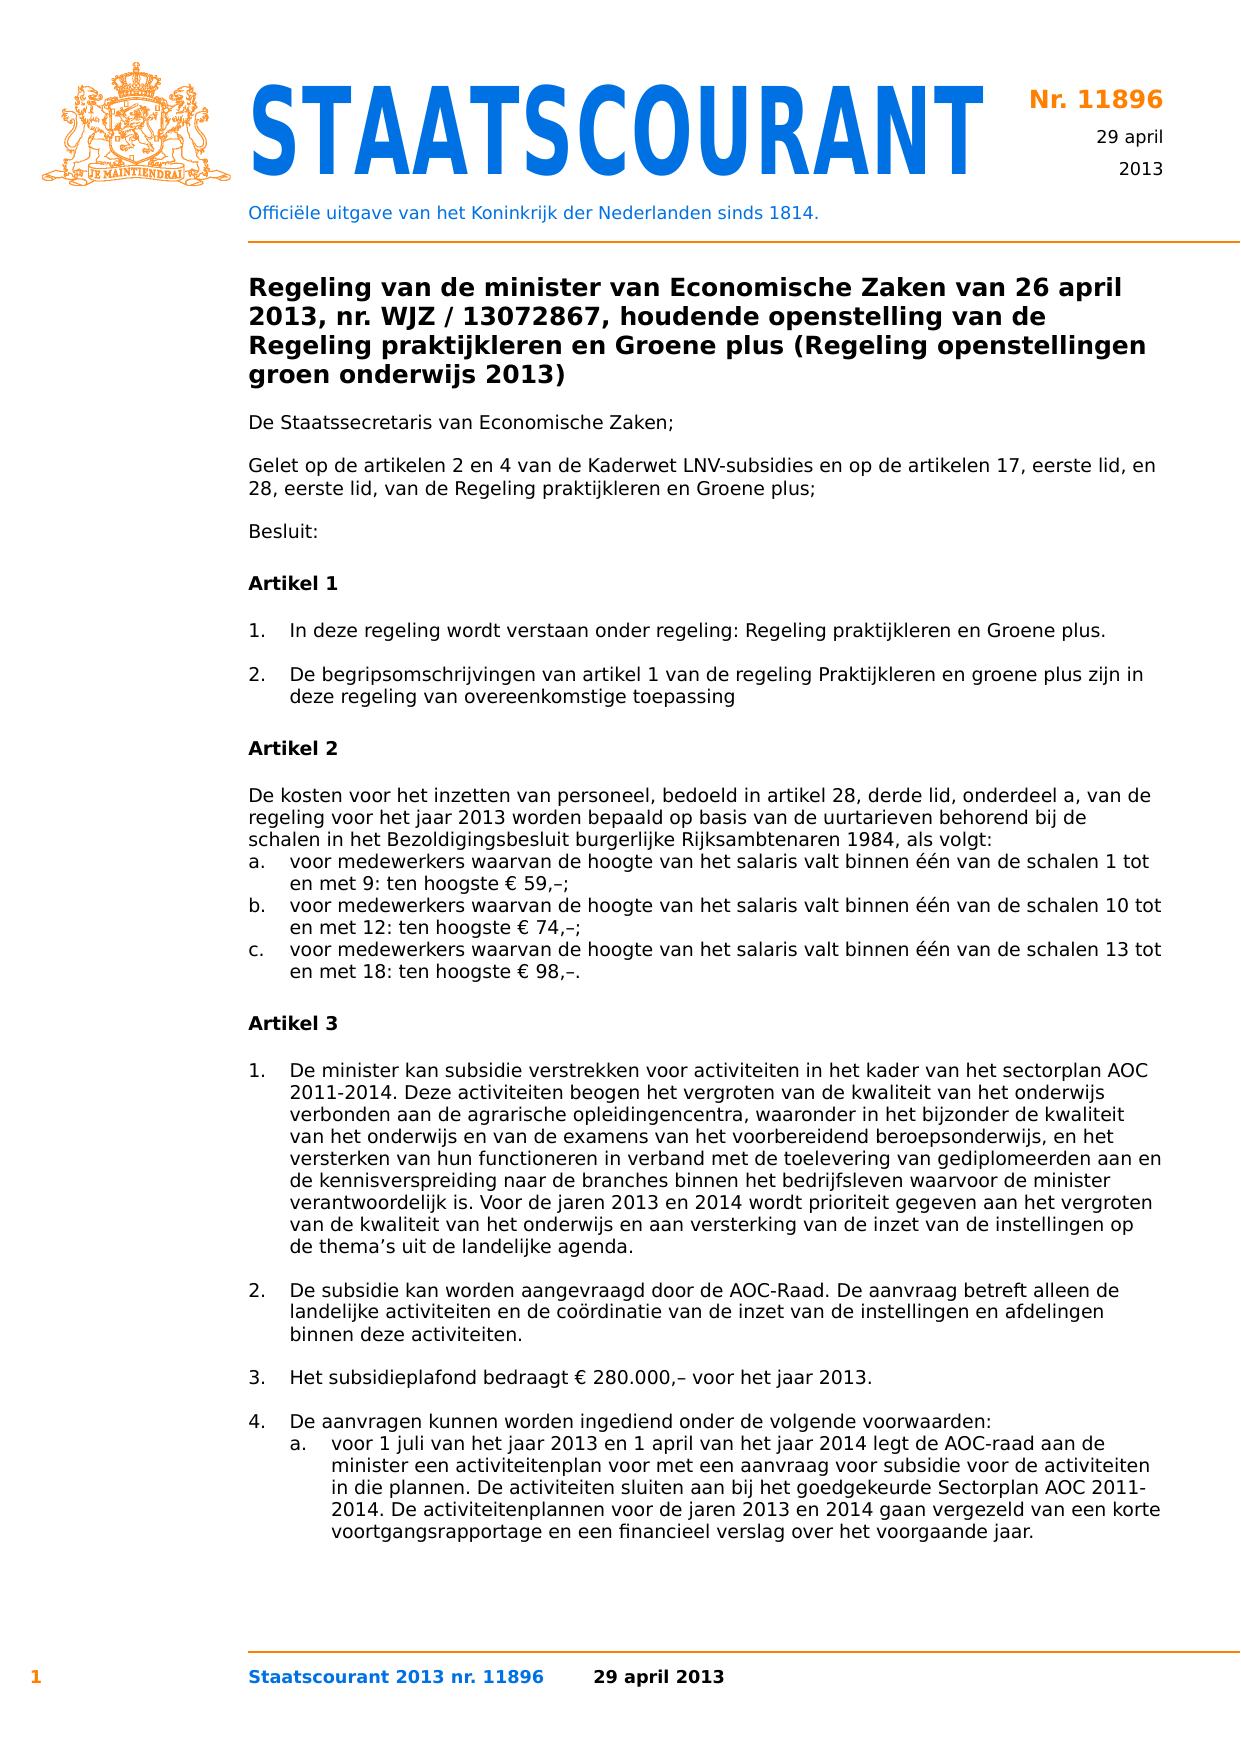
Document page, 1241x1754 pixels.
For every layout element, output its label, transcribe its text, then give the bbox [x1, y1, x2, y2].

text Gelet op de artikelen 2 en 4 van de Kaderwet LNV-subsidies en op de artikelen 17, eerste lid, en 28, eerste lid, van de Regeling praktijkleren en Groene plus; [248, 455, 1163, 499]
picture [41, 62, 231, 186]
subtitle Regeling van de minister van Economische Zaken van 26 april 2013, nr. WJZ / 13072867, houdende openstelling van de Regeling praktijkleren en Groene plus (Regeling openstellingen groen onderwijs 2013) [248, 273, 1163, 390]
text De kosten voor het inzetten van personeel, bedoeld in artikel 28, derde lid, onderdeel a, van de regeling voor het jaar 2013 worden bepaald op basis van de uurtarieven behorend bij de schalen in het Bezoldigingsbesluit burgerlijke Rijksambtenaren 1984, als volgt: [248, 785, 1163, 851]
text c. voor medewerkers waarvan de hoogte van het salaris valt binnen één van de schalen 13 tot en met 18: ten hoogste € 98,–. [248, 939, 1163, 983]
subtitle Artikel 3 [248, 1013, 1163, 1035]
table_cell 2013 [998, 153, 1240, 203]
text 4. De aanvragen kunnen worden ingediend onder de volgende voorwaarden: [248, 1411, 1163, 1433]
text Besluit: [248, 521, 1163, 543]
table_cell Officiële uitgave van het Koninkrijk der Nederlanden sinds 1814. [248, 203, 1240, 241]
text De Staatssecretaris van Economische Zaken; [248, 412, 1163, 433]
text 2. De begripsomschrijvingen van artikel 1 van de regeling Praktijkleren en groene plus zijn in deze regeling van overeenkomstige toepassing [248, 664, 1163, 708]
text 1. De minister kan subsidie verstrekken voor activiteiten in het kader van het sectorplan AOC 2011-2014. Deze activiteiten beogen het vergroten van de kwaliteit van het onderwijs verbonden aan de agrarische opleidingencentra, waaronder in het bijzonder de kwaliteit van het onderwijs en van de examens van het voorbereidend beroepsonderwijs, en het versterken van hun functioneren in verband met de toelevering van gediplomeerden aan en de kennisverspreiding naar de branches binnen het bedrijfsleven waarvoor de minister verantwoordelijk is. Voor de jaren 2013 en 2014 wordt prioriteit gegeven aan het vergroten van de kwaliteit van het onderwijs en aan versterking van de inzet van de instellingen op de thema’s uit de landelijke agenda. [248, 1060, 1163, 1258]
table_header Nr. 11896 [998, 62, 1240, 121]
text 1. In deze regeling wordt verstaan onder regeling: Regeling praktijkleren en Groene plus. [248, 620, 1163, 642]
text b. voor medewerkers waarvan de hoogte van het salaris valt binnen één van de schalen 10 tot en met 12: ten hoogste € 74,–; [248, 895, 1163, 939]
subtitle Artikel 2 [248, 738, 1163, 760]
text a. voor 1 juli van het jaar 2013 en 1 april van het jaar 2014 legt de AOC-raad aan de minister een activiteitenplan voor met een aanvraag voor subsidie voor de activiteiten in die plannen. De activiteiten sluiten aan bij het goedgekeurde Sectorplan AOC 2011-2014. De activiteitenplannen voor de jaren 2013 en 2014 gaan vergezeld van een korte voortgangsrapportage en een financieel verslag over het voorgaande jaar. [289, 1433, 1163, 1543]
text 2. De subsidie kan worden aangevraagd door de AOC-Raad. De aanvraag betreft alleen de landelijke activiteiten en de coördinatie van de inzet van de instellingen en afdelingen binnen deze activiteiten. [248, 1279, 1163, 1345]
subtitle Artikel 1 [248, 573, 1163, 595]
table_header [25, 62, 248, 241]
text a. voor medewerkers waarvan de hoogte van het salaris valt binnen één van de schalen 1 tot en met 9: ten hoogste € 59,–; [248, 851, 1163, 895]
table_header STAATSCOURANT [248, 62, 998, 203]
table_cell 29 april [998, 121, 1240, 153]
text 3. Het subsidieplafond bedraagt € 280.000,– voor het jaar 2013. [248, 1367, 1163, 1389]
